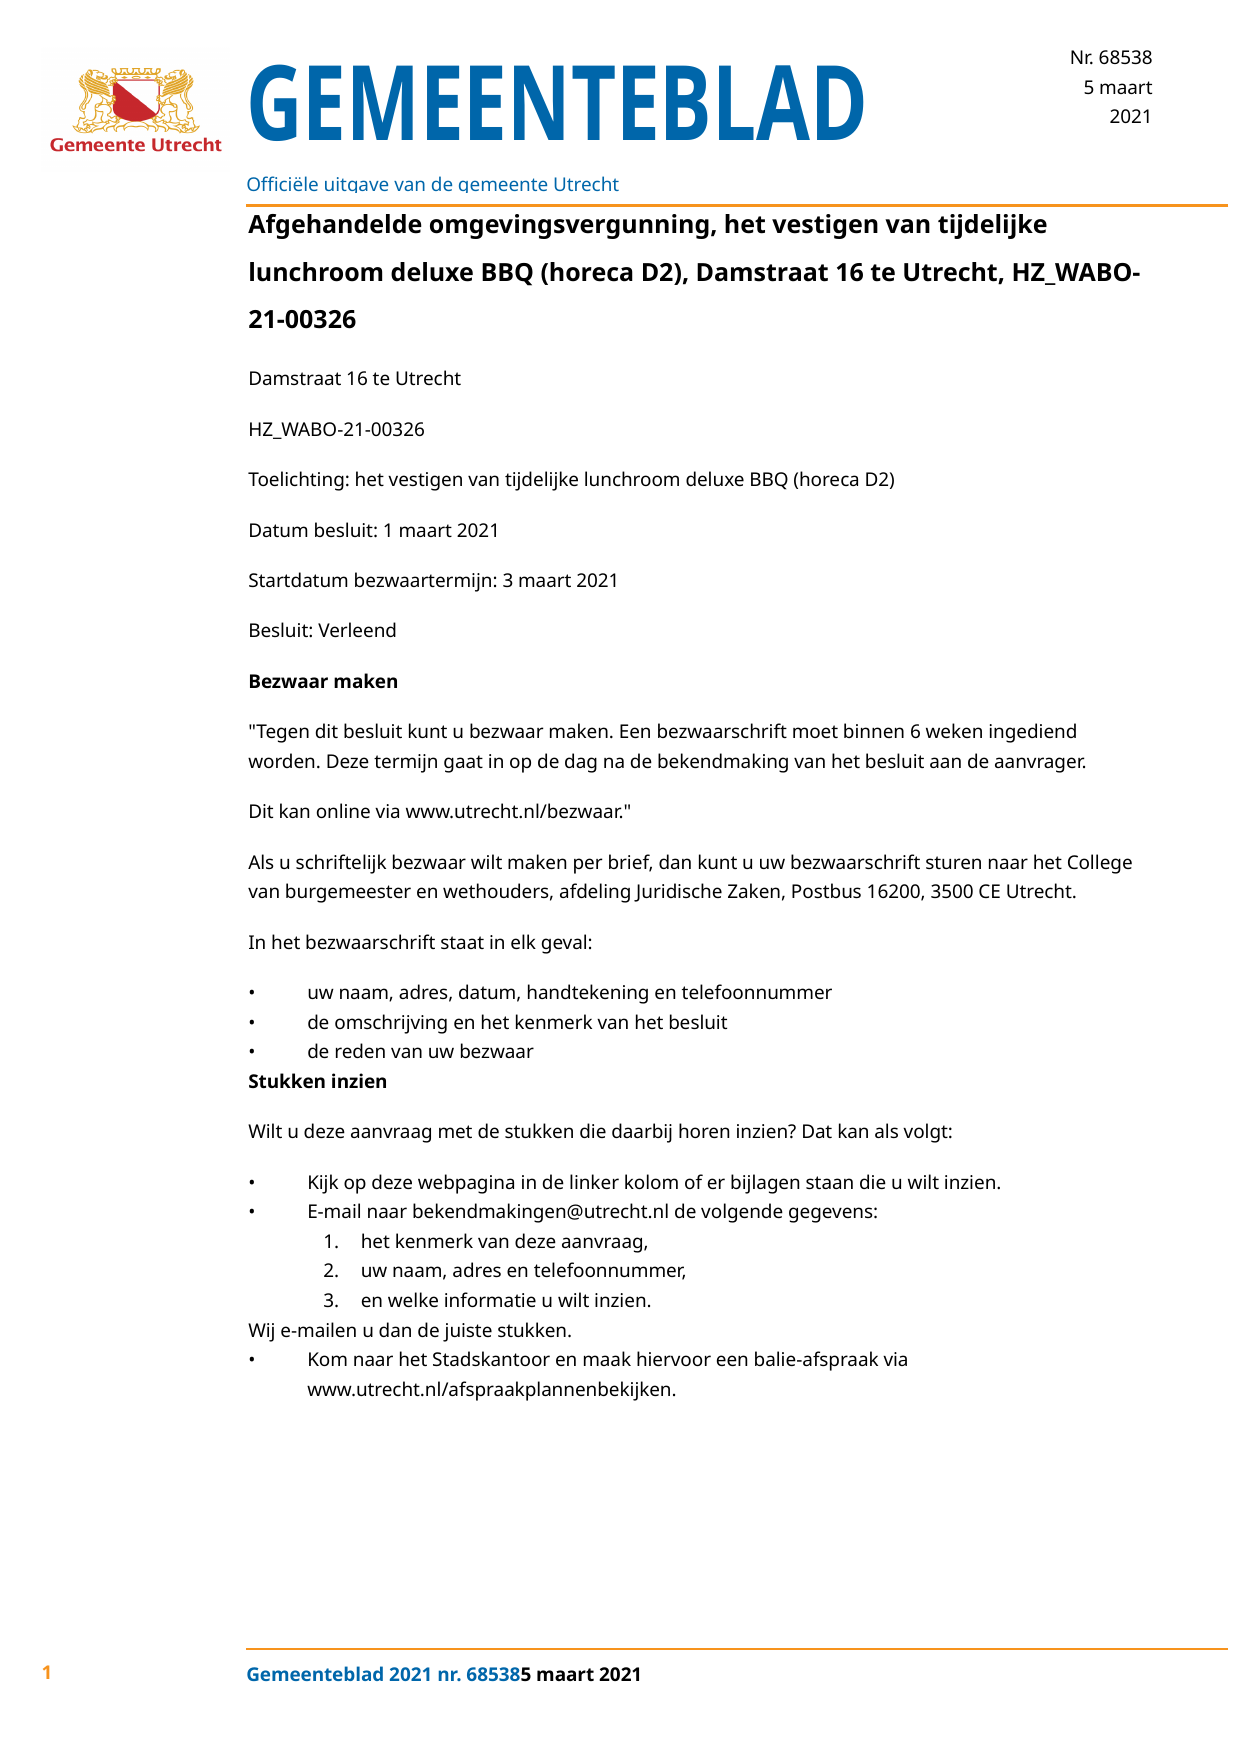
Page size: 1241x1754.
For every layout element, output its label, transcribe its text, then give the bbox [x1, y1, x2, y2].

text Bezwaar maken [248, 668, 1152, 694]
text "Tegen dit besluit kunt u bezwaar maken. Een bezwaarschrift moet binnen 6 weken ingediend worden. Deze termijn gaat in op de dag na de bekendmaking van het besluit aan de aanvrager. [248, 718, 1152, 774]
text Damstraat 16 te Utrecht [248, 366, 1152, 391]
text In het bezwaarschrift staat in elk geval: [248, 929, 1152, 954]
list de reden van uw bezwaar [248, 1038, 1152, 1064]
text Stukken inzien [248, 1068, 1152, 1094]
list uw naam, adres en telefoonnummer, [323, 1258, 1152, 1283]
list Kijk op deze webpagina in de linker kolom of er bijlagen staan die u wilt inzien. [248, 1169, 1152, 1194]
text Besluit: Verleend [248, 618, 1152, 643]
text Afgehandelde omgevingsvergunning, het vestigen van tijdelijke lunchroom deluxe BBQ (horeca D2), Damstraat 16 te Utrecht, HZ_WABO-21-00326 [248, 207, 1152, 336]
list uw naam, adres, datum, handtekening en telefoonnummer [248, 979, 1152, 1005]
picture [41, 47, 231, 172]
list E-mail naar bekendmakingen@utrecht.nl de volgende gegevens: [248, 1198, 1152, 1224]
text Wilt u deze aanvraag met de stukken die daarbij horen inzien? Dat kan als volgt: [248, 1118, 1152, 1144]
list het kenmerk van deze aanvraag, [323, 1228, 1152, 1254]
text Startdatum bezwaartermijn: 3 maart 2021 [248, 567, 1152, 593]
text Wij e-mailen u dan de juiste stukken. [248, 1317, 1152, 1342]
list de omschrijving en het kenmerk van het besluit [248, 1009, 1152, 1034]
list en welke informatie u wilt inzien. [323, 1287, 1152, 1313]
text Als u schriftelijk bezwaar wilt maken per brief, dan kunt u uw bezwaarschrift sturen naar het College van burgemeester en wethouders, afdeling Juridische Zaken, Postbus 16200, 3500 CE Utrecht. [248, 849, 1152, 904]
list Kom naar het Stadskantoor en maak hiervoor een balie-afspraak via www.utrecht.nl/afspraakplannenbekijken. [248, 1346, 1152, 1402]
text Toelichting: het vestigen van tijdelijke lunchroom deluxe BBQ (horeca D2) [248, 466, 1152, 492]
text Datum besluit: 1 maart 2021 [248, 517, 1152, 542]
text HZ_WABO-21-00326 [248, 416, 1152, 442]
text Dit kan online via www.utrecht.nl/bezwaar." [248, 798, 1152, 824]
